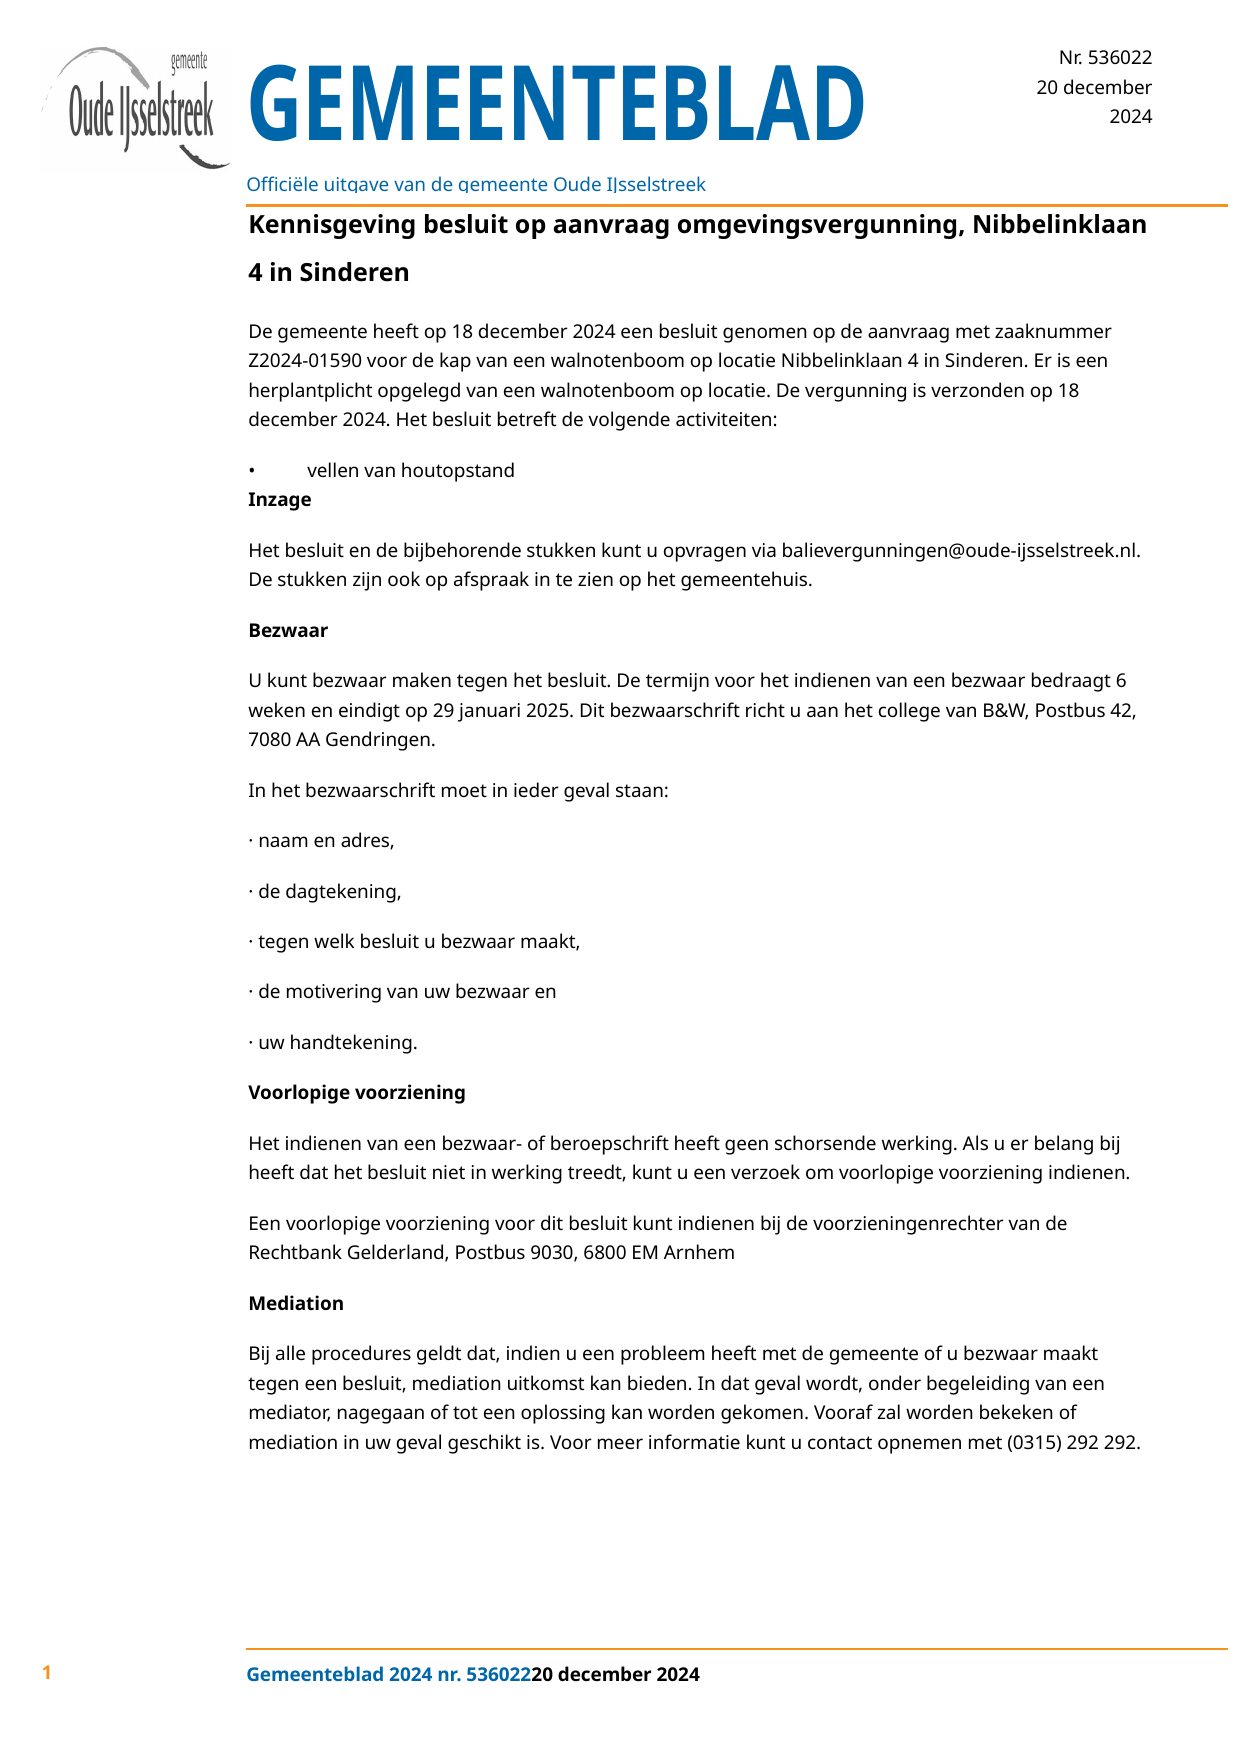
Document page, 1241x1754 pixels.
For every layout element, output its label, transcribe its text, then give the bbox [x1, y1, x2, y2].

text · uw handtekening. [248, 1029, 1152, 1055]
text U kunt bezwaar maken tegen het besluit. De termijn voor het indienen van een bezwaar bedraagt 6 weken en eindigt op 29 januari 2025. Dit bezwaarschrift richt u aan het college van B&W, Postbus 42, 7080 AA Gendringen. [248, 667, 1152, 752]
text De gemeente heeft op 18 december 2024 een besluit genomen op de aanvraag met zaaknummer Z2024-01590 voor de kap van een walnotenboom op locatie Nibbelinklaan 4 in Sinderen. Er is een herplantplicht opgelegd van een walnotenboom op locatie. De vergunning is verzonden op 18 december 2024. Het besluit betreft de volgende activiteiten: [248, 318, 1152, 432]
text Kennisgeving besluit op aanvraag omgevingsvergunning, Nibbelinklaan 4 in Sinderen [248, 207, 1152, 288]
text Bezwaar [248, 617, 1152, 643]
text Het besluit en de bijbehorende stukken kunt u opvragen via balievergunningen@oude-ijsselstreek.nl. De stukken zijn ook op afspraak in te zien op het gemeentehuis. [248, 537, 1152, 592]
text · naam en adres, [248, 827, 1152, 853]
text · tegen welk besluit u bezwaar maakt, [248, 928, 1152, 954]
text · de dagtekening, [248, 878, 1152, 904]
text Inzage [248, 487, 1152, 512]
text Mediation [248, 1290, 1152, 1316]
text In het bezwaarschrift moet in ieder geval staan: [248, 777, 1152, 803]
text Een voorlopige voorziening voor dit besluit kunt indienen bij de voorzieningenrechter van de Rechtbank Gelderland, Postbus 9030, 6800 EM Arnhem [248, 1210, 1152, 1265]
text · de motivering van uw bezwaar en [248, 979, 1152, 1004]
text Het indienen van een bezwaar- of beroepschrift heeft geen schorsende werking. Als u er belang bij heeft dat het besluit niet in werking treedt, kunt u een verzoek om voorlopige voorziening indienen. [248, 1130, 1152, 1185]
text Voorlopige voorziening [248, 1079, 1152, 1105]
text Bij alle procedures geldt dat, indien u een probleem heeft met de gemeente of u bezwaar maakt tegen een besluit, mediation uitkomst kan bieden. In dat geval wordt, onder begeleiding van een mediator, nagegaan of tot een oplossing kan worden gekomen. Vooraf zal worden bekeken of mediation in uw geval geschikt is. Voor meer informatie kunt u contact opnemen met (0315) 292 292. [248, 1340, 1152, 1455]
list vellen van houtopstand [248, 457, 1152, 483]
picture [41, 47, 231, 172]
